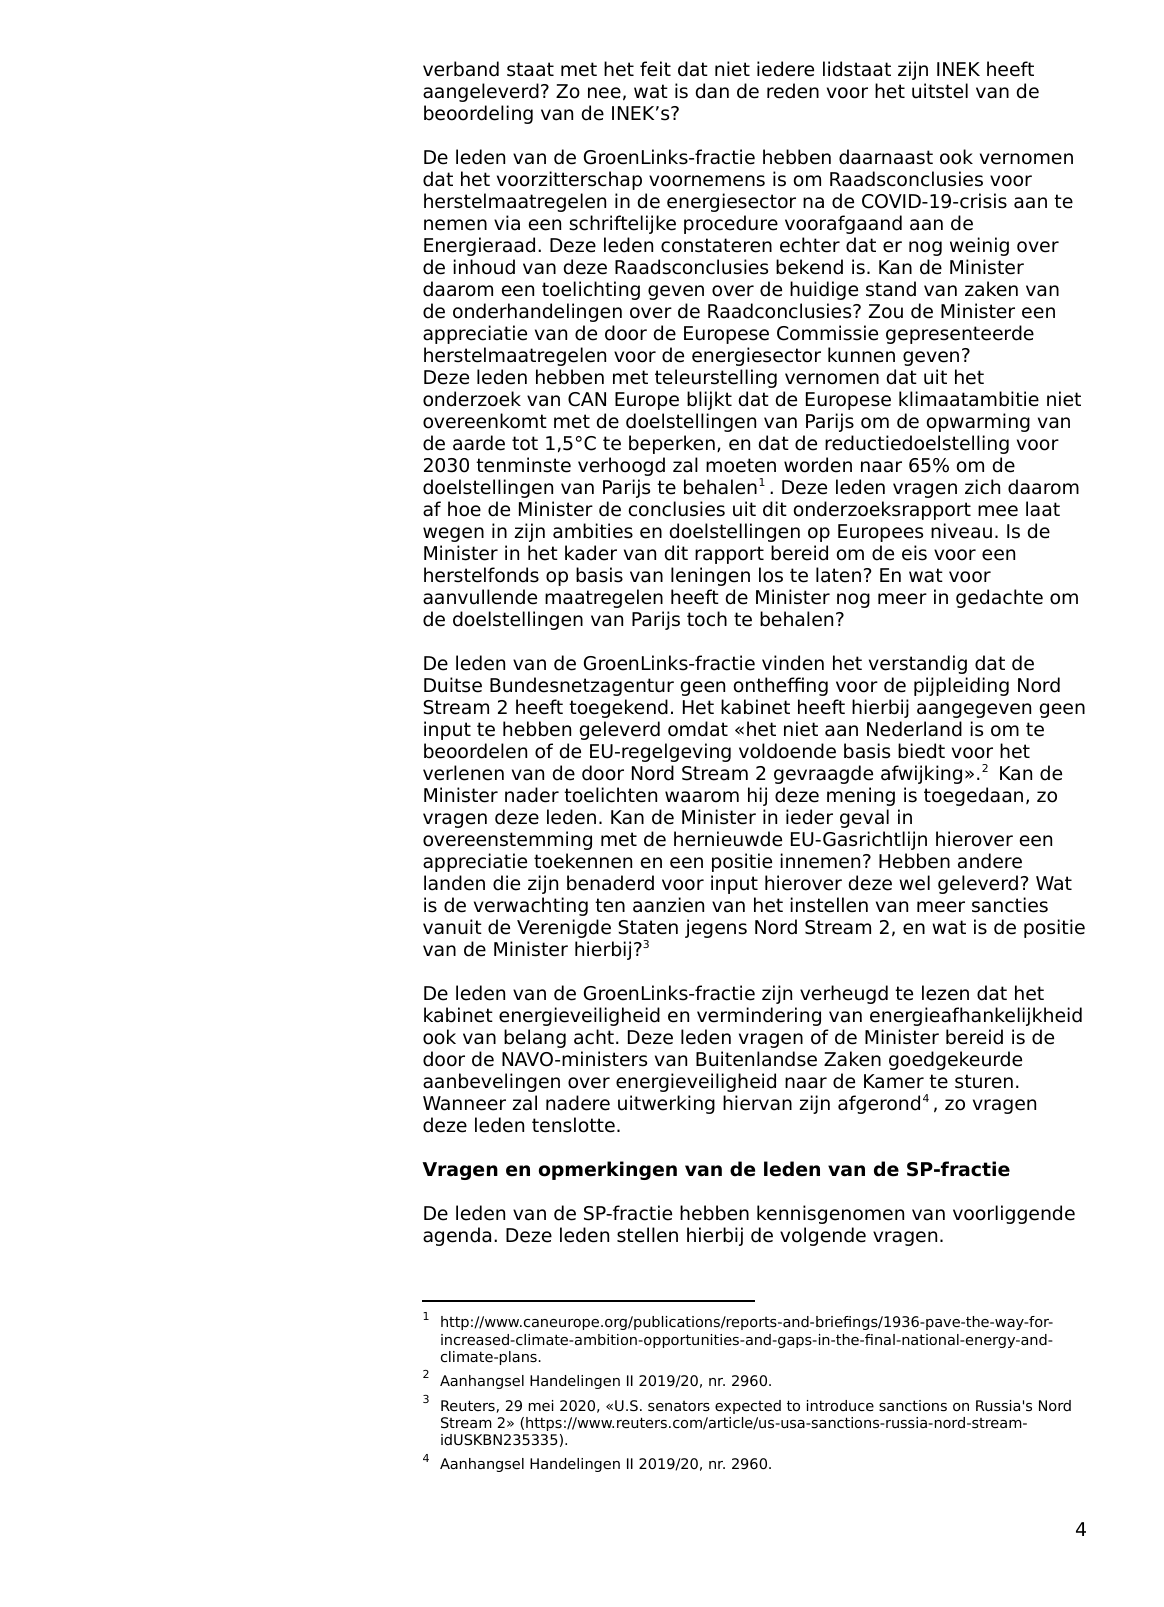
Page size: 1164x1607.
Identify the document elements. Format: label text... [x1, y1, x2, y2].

text Aanhangsel Handelingen II 2019/20, nr. 2960. [422, 1368, 1087, 1391]
text Reuters, 29 mei 2020, «U.S. senators expected to introduce sanctions on Russia's Nord Stream 2» (https://www.reuters.com/article/us-usa-sanctions-russia-nord-stream-idUSKBN235335). [422, 1393, 1087, 1449]
text verband staat met het feit dat niet iedere lidstaat zijn INEK heeft aangeleverd? Zo nee, wat is dan de reden voor het uitstel van de beoordeling van de INEK’s? [422, 59, 1087, 125]
text De leden van de GroenLinks-fractie hebben daarnaast ook vernomen dat het voorzitterschap voornemens is om Raadsconclusies voor herstelmaatregelen in de energiesector na de COVID-19-crisis aan te nemen via een schriftelijke procedure voorafgaand aan de Energieraad. Deze leden constateren echter dat er nog weinig over de inhoud van deze Raadsconclusies bekend is. Kan de Minister daarom een toelichting geven over de huidige stand van zaken van de onderhandelingen over de Raadconclusies? Zou de Minister een appreciatie van de door de Europese Commissie gepresenteerde herstelmaatregelen voor de energiesector kunnen geven? [422, 147, 1087, 367]
text Aanhangsel Handelingen II 2019/20, nr. 2960. [422, 1452, 1087, 1474]
text De leden van de SP-fractie hebben kennisgenomen van voorliggende agenda. Deze leden stellen hierbij de volgende vragen. [422, 1203, 1087, 1247]
text http://www.caneurope.org/publications/reports-and-briefings/1936-pave-the-way-for-increased-climate-ambition-opportunities-and-gaps-in-the-final-national-energy-and-climate-plans. [422, 1310, 1087, 1366]
subtitle Vragen en opmerkingen van de leden van de SP-fractie [422, 1159, 1087, 1181]
text De leden van de GroenLinks-fractie vinden het verstandig dat de Duitse Bundesnetzagentur geen ontheffing voor de pijpleiding Nord Stream 2 heeft toegekend. Het kabinet heeft hierbij aangegeven geen input te hebben geleverd omdat «het niet aan Nederland is om te beoordelen of de EU-regelgeving voldoende basis biedt voor het verlenen van de door Nord Stream 2 gevraagde afwijking». Kan de Minister nader toelichten waarom hij deze mening is toegedaan, zo vragen deze leden. Kan de Minister in ieder geval in overeenstemming met de hernieuwde EU-Gasrichtlijn hierover een appreciatie toekennen en een positie innemen? Hebben andere landen die zijn benaderd voor input hierover deze wel geleverd? Wat is de verwachting ten aanzien van het instellen van meer sancties vanuit de Verenigde Staten jegens Nord Stream 2, en wat is de positie van de Minister hierbij? [422, 653, 1087, 961]
text De leden van de GroenLinks-fractie zijn verheugd te lezen dat het kabinet energieveiligheid en vermindering van energieafhankelijkheid ook van belang acht. Deze leden vragen of de Minister bereid is de door de NAVO-ministers van Buitenlandse Zaken goedgekeurde aanbevelingen over energieveiligheid naar de Kamer te sturen. Wanneer zal nadere uitwerking hiervan zijn afgerond, zo vragen deze leden tenslotte. [422, 983, 1087, 1137]
text Deze leden hebben met teleurstelling vernomen dat uit het onderzoek van CAN Europe blijkt dat de Europese klimaatambitie niet overeenkomt met de doelstellingen van Parijs om de opwarming van de aarde tot 1,5°C te beperken, en dat de reductiedoelstelling voor 2030 tenminste verhoogd zal moeten worden naar 65% om de doelstellingen van Parijs te behalen. Deze leden vragen zich daarom af hoe de Minister de conclusies uit dit onderzoeksrapport mee laat wegen in zijn ambities en doelstellingen op Europees niveau. Is de Minister in het kader van dit rapport bereid om de eis voor een herstelfonds op basis van leningen los te laten? En wat voor aanvullende maatregelen heeft de Minister nog meer in gedachte om de doelstellingen van Parijs toch te behalen? [422, 367, 1087, 631]
